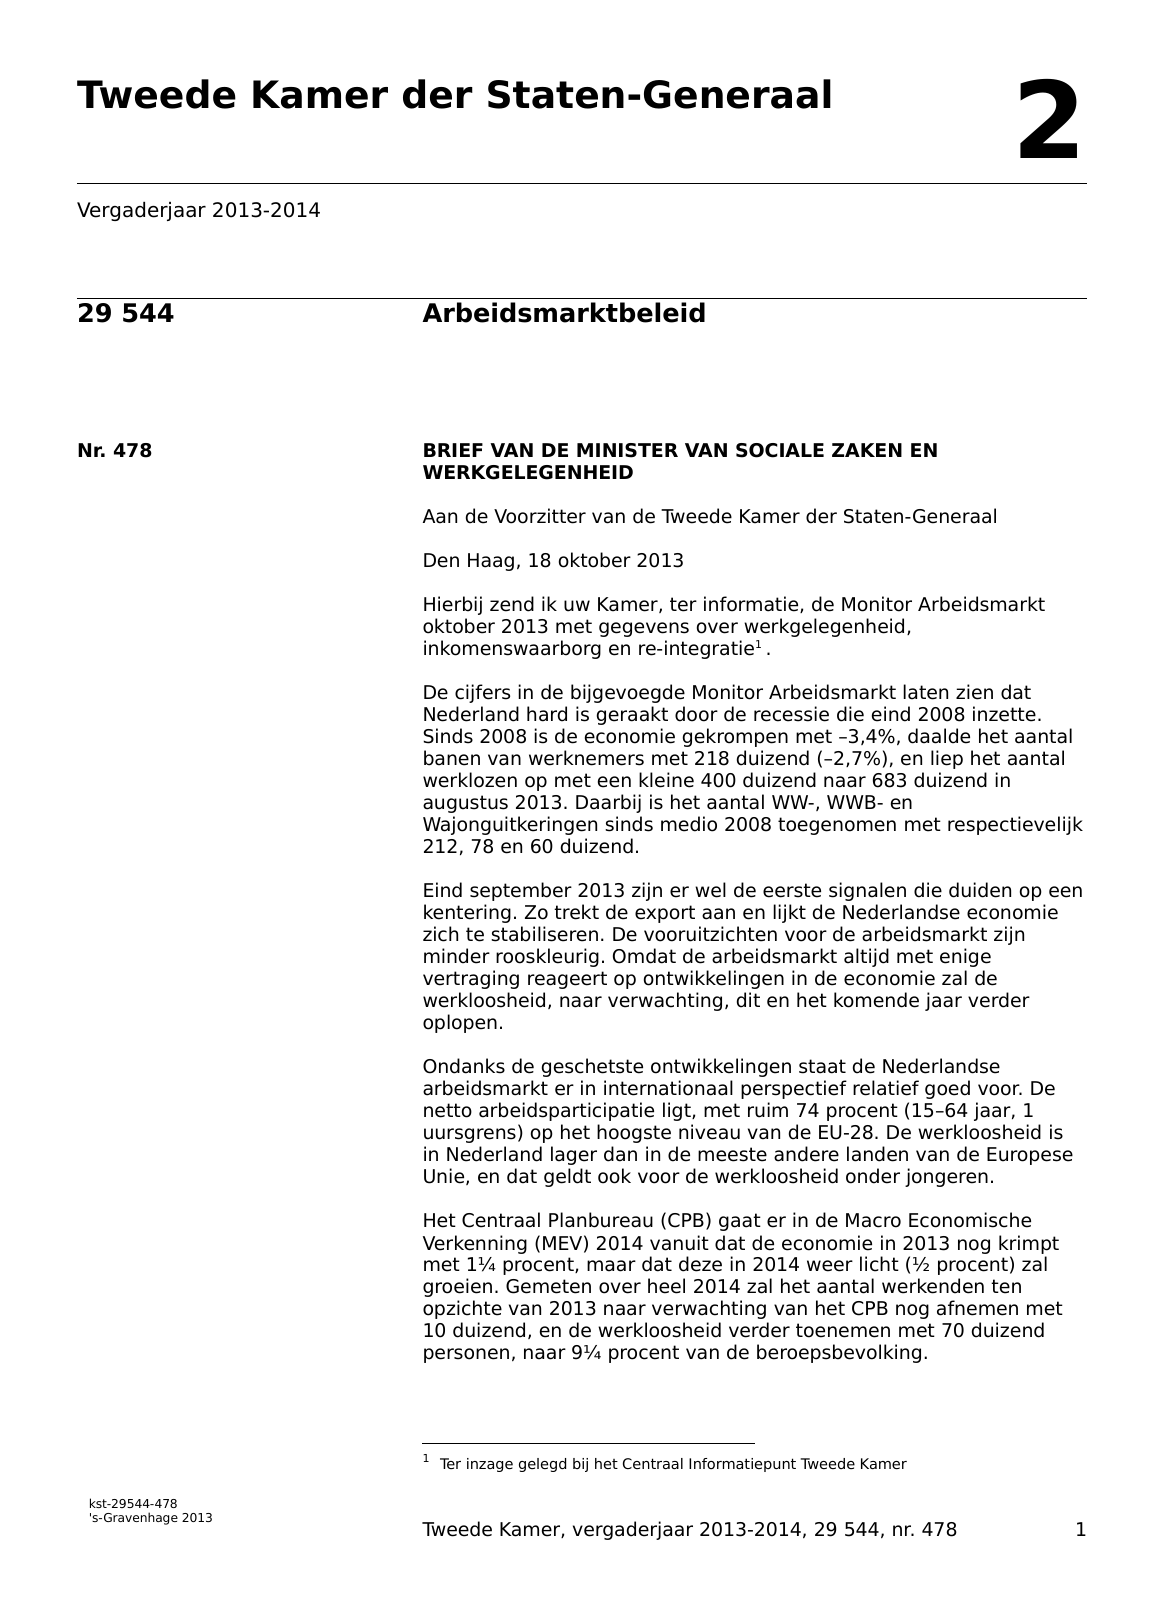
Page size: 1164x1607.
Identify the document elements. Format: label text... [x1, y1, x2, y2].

text Aan de Voorzitter van de Tweede Kamer der Staten-Generaal [422, 506, 1087, 528]
text Ter inzage gelegd bij het Centraal Informatiepunt Tweede Kamer [422, 1452, 1087, 1474]
text Eind september 2013 zijn er wel de eerste signalen die duiden op een kentering. Zo trekt de export aan en lijkt de Nederlandse economie zich te stabiliseren. De vooruitzichten voor de arbeidsmarkt zijn minder rooskleurig. Omdat de arbeidsmarkt altijd met enige vertraging reageert op ontwikkelingen in de economie zal de werkloosheid, naar verwachting, dit en het komende jaar verder oplopen. [422, 880, 1087, 1034]
text kst-29544-478 [88, 1497, 323, 1511]
table_header Tweede Kamer der Staten-Generaal [77, 59, 886, 183]
text De cijfers in de bijgevoegde Monitor Arbeidsmarkt laten zien dat Nederland hard is geraakt door de recessie die eind 2008 inzette. Sinds 2008 is de economie gekrompen met –3,4%, daalde het aantal banen van werknemers met 218 duizend (–2,7%), en liep het aantal werklozen op met een kleine 400 duizend naar 683 duizend in augustus 2013. Daarbij is het aantal WW-, WWB- en Wajonguitkeringen sinds medio 2008 toegenomen met respectievelijk 212, 78 en 60 duizend. [422, 682, 1087, 858]
text Hierbij zend ik uw Kamer, ter informatie, de Monitor Arbeidsmarkt oktober 2013 met gegevens over werkgelegenheid, inkomenswaarborg en re-integratie. [422, 594, 1087, 660]
table_cell Vergaderjaar 2013-2014 [77, 184, 1087, 298]
subtitle 29 544 Arbeidsmarktbeleid [77, 299, 1087, 329]
table_header 2 [886, 59, 1087, 183]
subtitle Nr. 478 BRIEF VAN DE MINISTER VAN SOCIALE ZAKEN EN WERKGELEGENHEID [77, 440, 1087, 484]
text Den Haag, 18 oktober 2013 [422, 550, 1087, 572]
text 's-Gravenhage 2013 [88, 1511, 323, 1525]
text Het Centraal Planbureau (CPB) gaat er in de Macro Economische Verkenning (MEV) 2014 vanuit dat de economie in 2013 nog krimpt met 1¼ procent, maar dat deze in 2014 weer licht (½ procent) zal groeien. Gemeten over heel 2014 zal het aantal werkenden ten opzichte van 2013 naar verwachting van het CPB nog afnemen met 10 duizend, en de werkloosheid verder toenemen met 70 duizend personen, naar 9¼ procent van de beroepsbevolking. [422, 1210, 1087, 1364]
text Ondanks de geschetste ontwikkelingen staat de Nederlandse arbeidsmarkt er in internationaal perspectief relatief goed voor. De netto arbeidsparticipatie ligt, met ruim 74 procent (15–64 jaar, 1 uursgrens) op het hoogste niveau van de EU-28. De werkloosheid is in Nederland lager dan in de meeste andere landen van de Europese Unie, en dat geldt ook voor de werkloosheid onder jongeren. [422, 1056, 1087, 1188]
